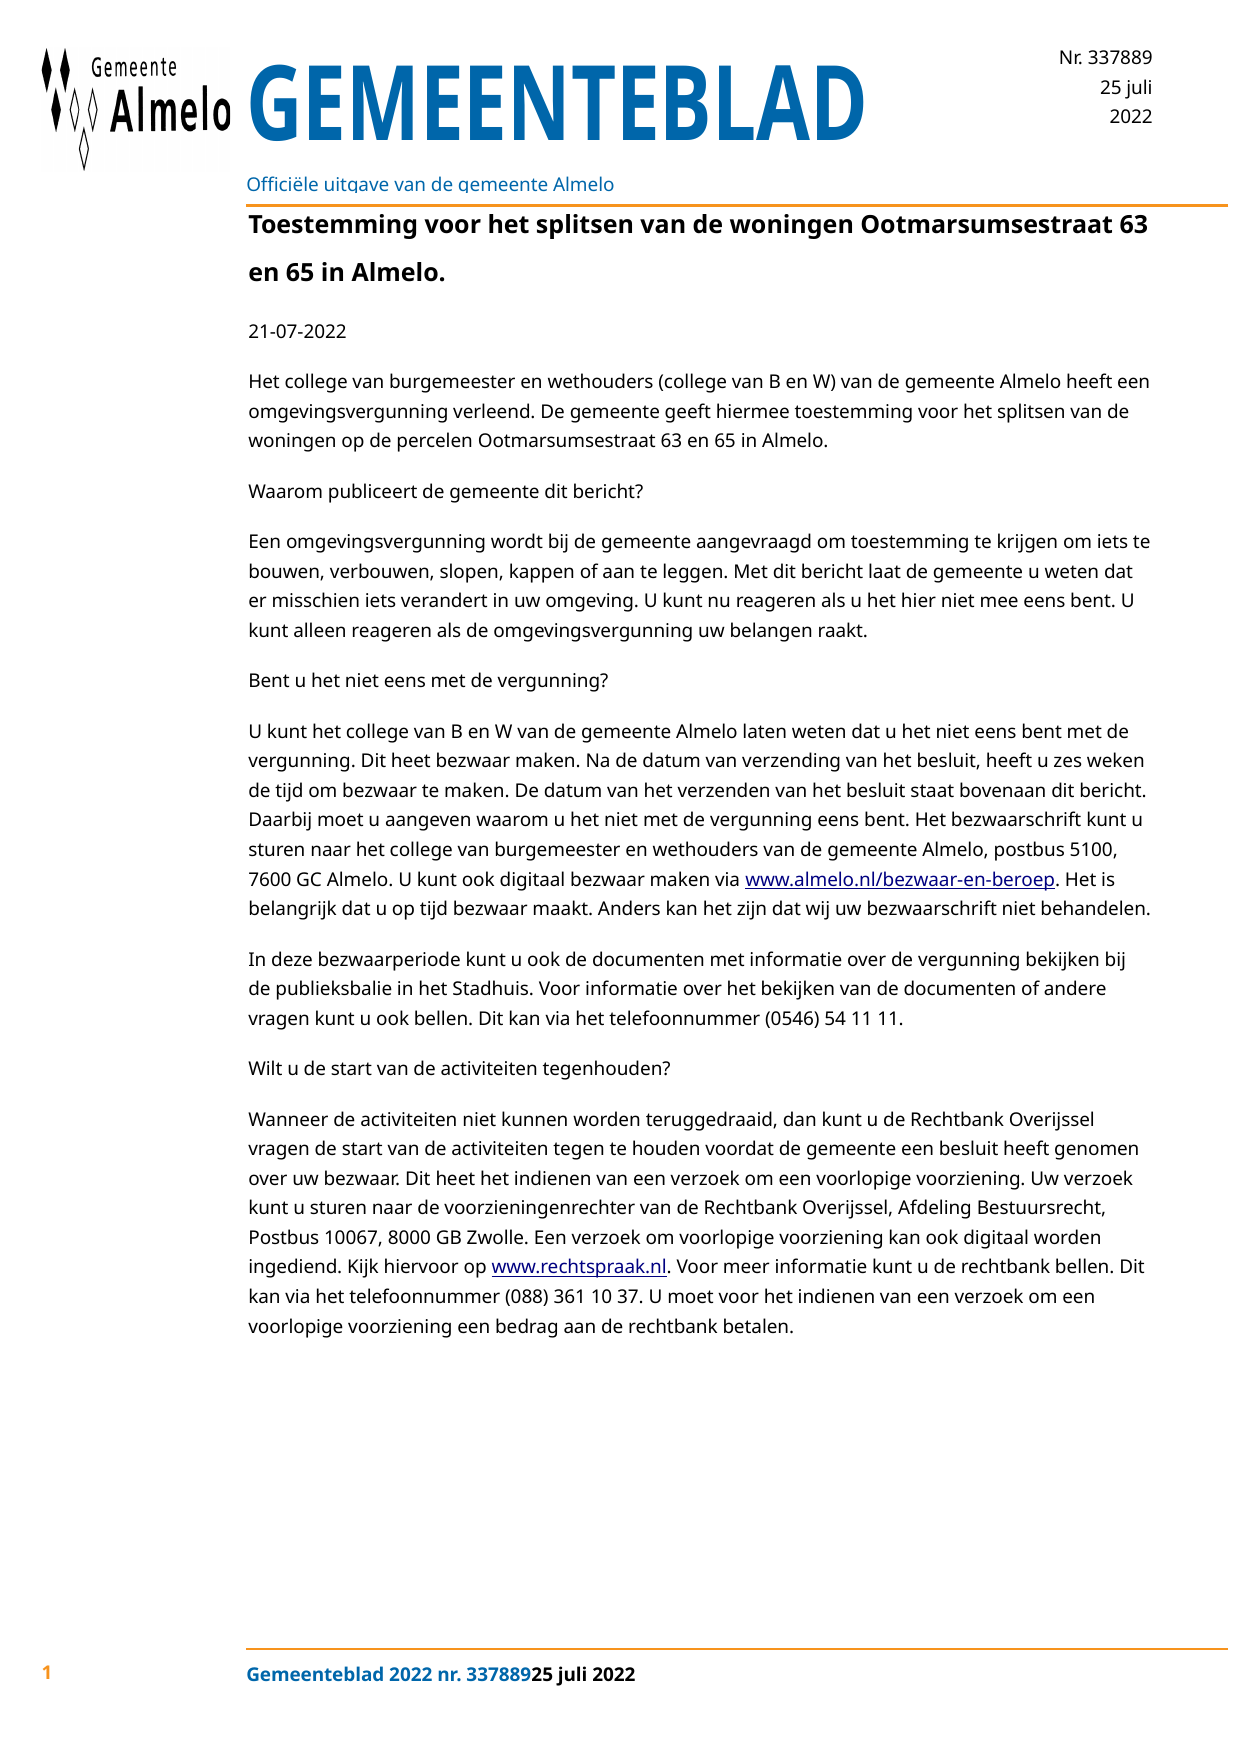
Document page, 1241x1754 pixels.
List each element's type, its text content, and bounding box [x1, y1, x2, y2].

text U kunt het college van B en W van de gemeente Almelo laten weten dat u het niet eens bent met de vergunning. Dit heet bezwaar maken. Na de datum van verzending van het besluit, heeft u zes weken de tijd om bezwaar te maken. De datum van het verzenden van het besluit staat bovenaan dit bericht. Daarbij moet u aangeven waarom u het niet met de vergunning eens bent. Het bezwaarschrift kunt u sturen naar het college van burgemeester en wethouders van de gemeente Almelo, postbus 5100, 7600 GC Almelo. U kunt ook digitaal bezwaar maken via www.almelo.nl/bezwaar-en-beroep. Het is belangrijk dat u op tijd bezwaar maakt. Anders kan het zijn dat wij uw bezwaarschrift niet behandelen. [248, 718, 1152, 921]
text Toestemming voor het splitsen van de woningen Ootmarsumsestraat 63 en 65 in Almelo. [248, 207, 1152, 288]
text Wilt u de start van de activiteiten tegenhouden? [248, 1055, 1152, 1081]
text Wanneer de activiteiten niet kunnen worden teruggedraaid, dan kunt u de Rechtbank Overijssel vragen de start van de activiteiten tegen te houden voordat de gemeente een besluit heeft genomen over uw bezwaar. Dit heet het indienen van een verzoek om een voorlopige voorziening. Uw verzoek kunt u sturen naar de voorzieningenrechter van de Rechtbank Overijssel, Afdeling Bestuursrecht, Postbus 10067, 8000 GB Zwolle. Een verzoek om voorlopige voorziening kan ook digitaal worden ingediend. Kijk hiervoor op www.rechtspraak.nl. Voor meer informatie kunt u de rechtbank bellen. Dit kan via het telefoonnummer (088) 361 10 37. U moet voor het indienen van een verzoek om een voorlopige voorziening een bedrag aan de rechtbank betalen. [248, 1106, 1152, 1339]
picture [41, 47, 231, 172]
text Een omgevingsvergunning wordt bij de gemeente aangevraagd om toestemming te krijgen om iets te bouwen, verbouwen, slopen, kappen of aan te leggen. Met dit bericht laat de gemeente u weten dat er misschien iets verandert in uw omgeving. U kunt nu reageren als u het hier niet mee eens bent. U kunt alleen reageren als de omgevingsvergunning uw belangen raakt. [248, 528, 1152, 643]
text 21-07-2022 [248, 318, 1152, 344]
text Bent u het niet eens met de vergunning? [248, 667, 1152, 693]
text Waarom publiceert de gemeente dit bericht? [248, 478, 1152, 504]
text In deze bezwaarperiode kunt u ook de documenten met informatie over de vergunning bekijken bij de publieksbalie in het Stadhuis. Voor informatie over het bekijken van de documenten of andere vragen kunt u ook bellen. Dit kan via het telefoonnummer (0546) 54 11 11. [248, 946, 1152, 1031]
text Het college van burgemeester en wethouders (college van B en W) van de gemeente Almelo heeft een omgevingsvergunning verleend. De gemeente geeft hiermee toestemming voor het splitsen van de woningen op de percelen Ootmarsumsestraat 63 en 65 in Almelo. [248, 368, 1152, 453]
